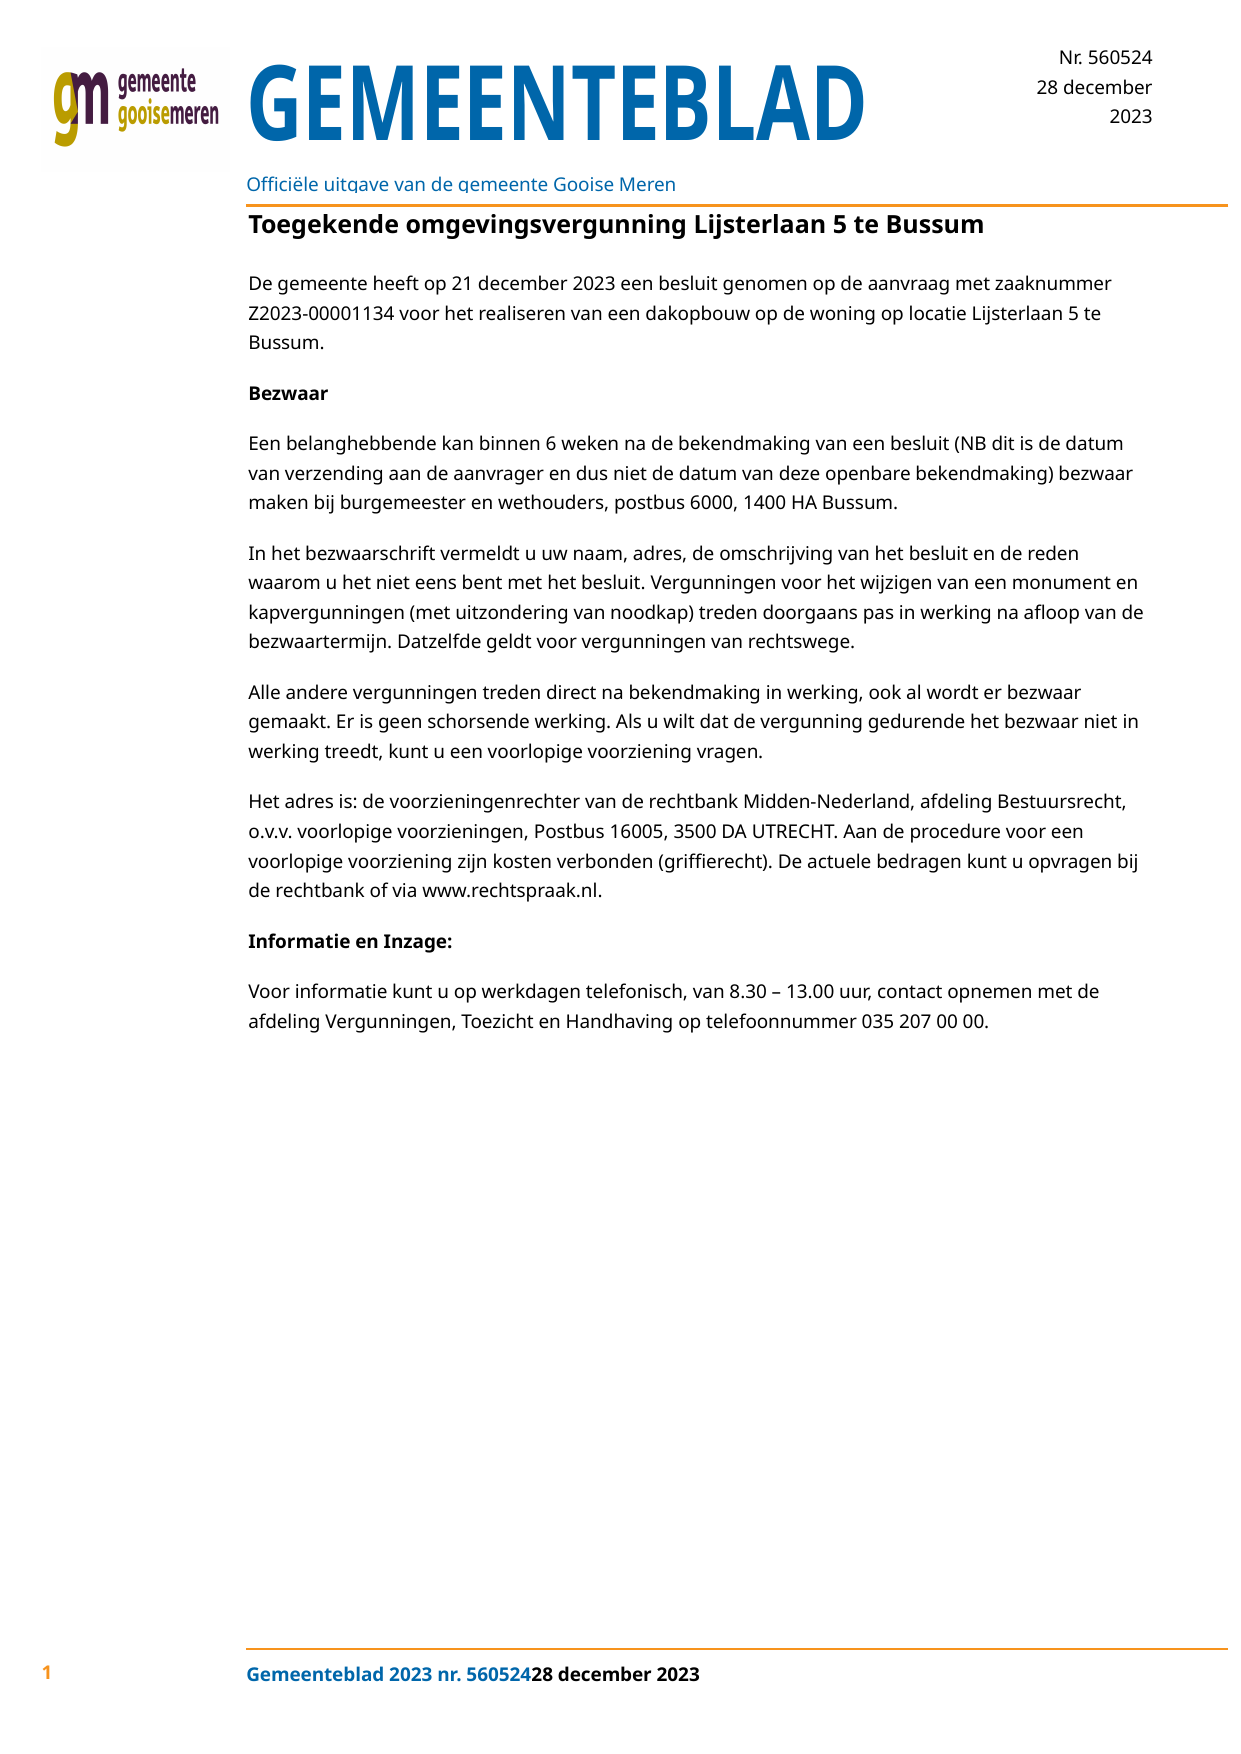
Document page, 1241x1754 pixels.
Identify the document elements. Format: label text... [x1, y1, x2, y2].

text Een belanghebbende kan binnen 6 weken na de bekendmaking van een besluit (NB dit is de datum van verzending aan de aanvrager en dus niet de datum van deze openbare bekendmaking) bezwaar maken bij burgemeester en wethouders, postbus 6000, 1400 HA Bussum. [248, 430, 1152, 515]
text Informatie en Inzage: [248, 928, 1152, 953]
text In het bezwaarschrift vermeldt u uw naam, adres, de omschrijving van het besluit en de reden waarom u het niet eens bent met het besluit. Vergunningen voor het wijzigen van een monument en kapvergunningen (met uitzondering van noodkap) treden doorgaans pas in werking na afloop van de bezwaartermijn. Datzelfde geldt voor vergunningen van rechtswege. [248, 540, 1152, 654]
text Het adres is: de voorzieningenrechter van de rechtbank Midden-Nederland, afdeling Bestuursrecht, o.v.v. voorlopige voorzieningen, Postbus 16005, 3500 DA UTRECHT. Aan de procedure voor een voorlopige voorziening zijn kosten verbonden (griffierecht). De actuele bedragen kunt u opvragen bij de rechtbank of via www.rechtspraak.nl. [248, 789, 1152, 903]
text Toegekende omgevingsvergunning Lijsterlaan 5 te Bussum [248, 207, 1152, 241]
text Voor informatie kunt u op werkdagen telefonisch, van 8.30 – 13.00 uur, contact opnemen met de afdeling Vergunningen, Toezicht en Handhaving op telefoonnummer 035 207 00 00. [248, 978, 1152, 1033]
text De gemeente heeft op 21 december 2023 een besluit genomen op de aanvraag met zaaknummer Z2023-00001134 voor het realiseren van een dakopbouw op de woning op locatie Lijsterlaan 5 te Bussum. [248, 270, 1152, 355]
text Alle andere vergunningen treden direct na bekendmaking in werking, ook al wordt er bezwaar gemaakt. Er is geen schorsende werking. Als u wilt dat de vergunning gedurende het bezwaar niet in werking treedt, kunt u een voorlopige voorziening vragen. [248, 679, 1152, 764]
picture [41, 47, 231, 172]
text Bezwaar [248, 380, 1152, 406]
